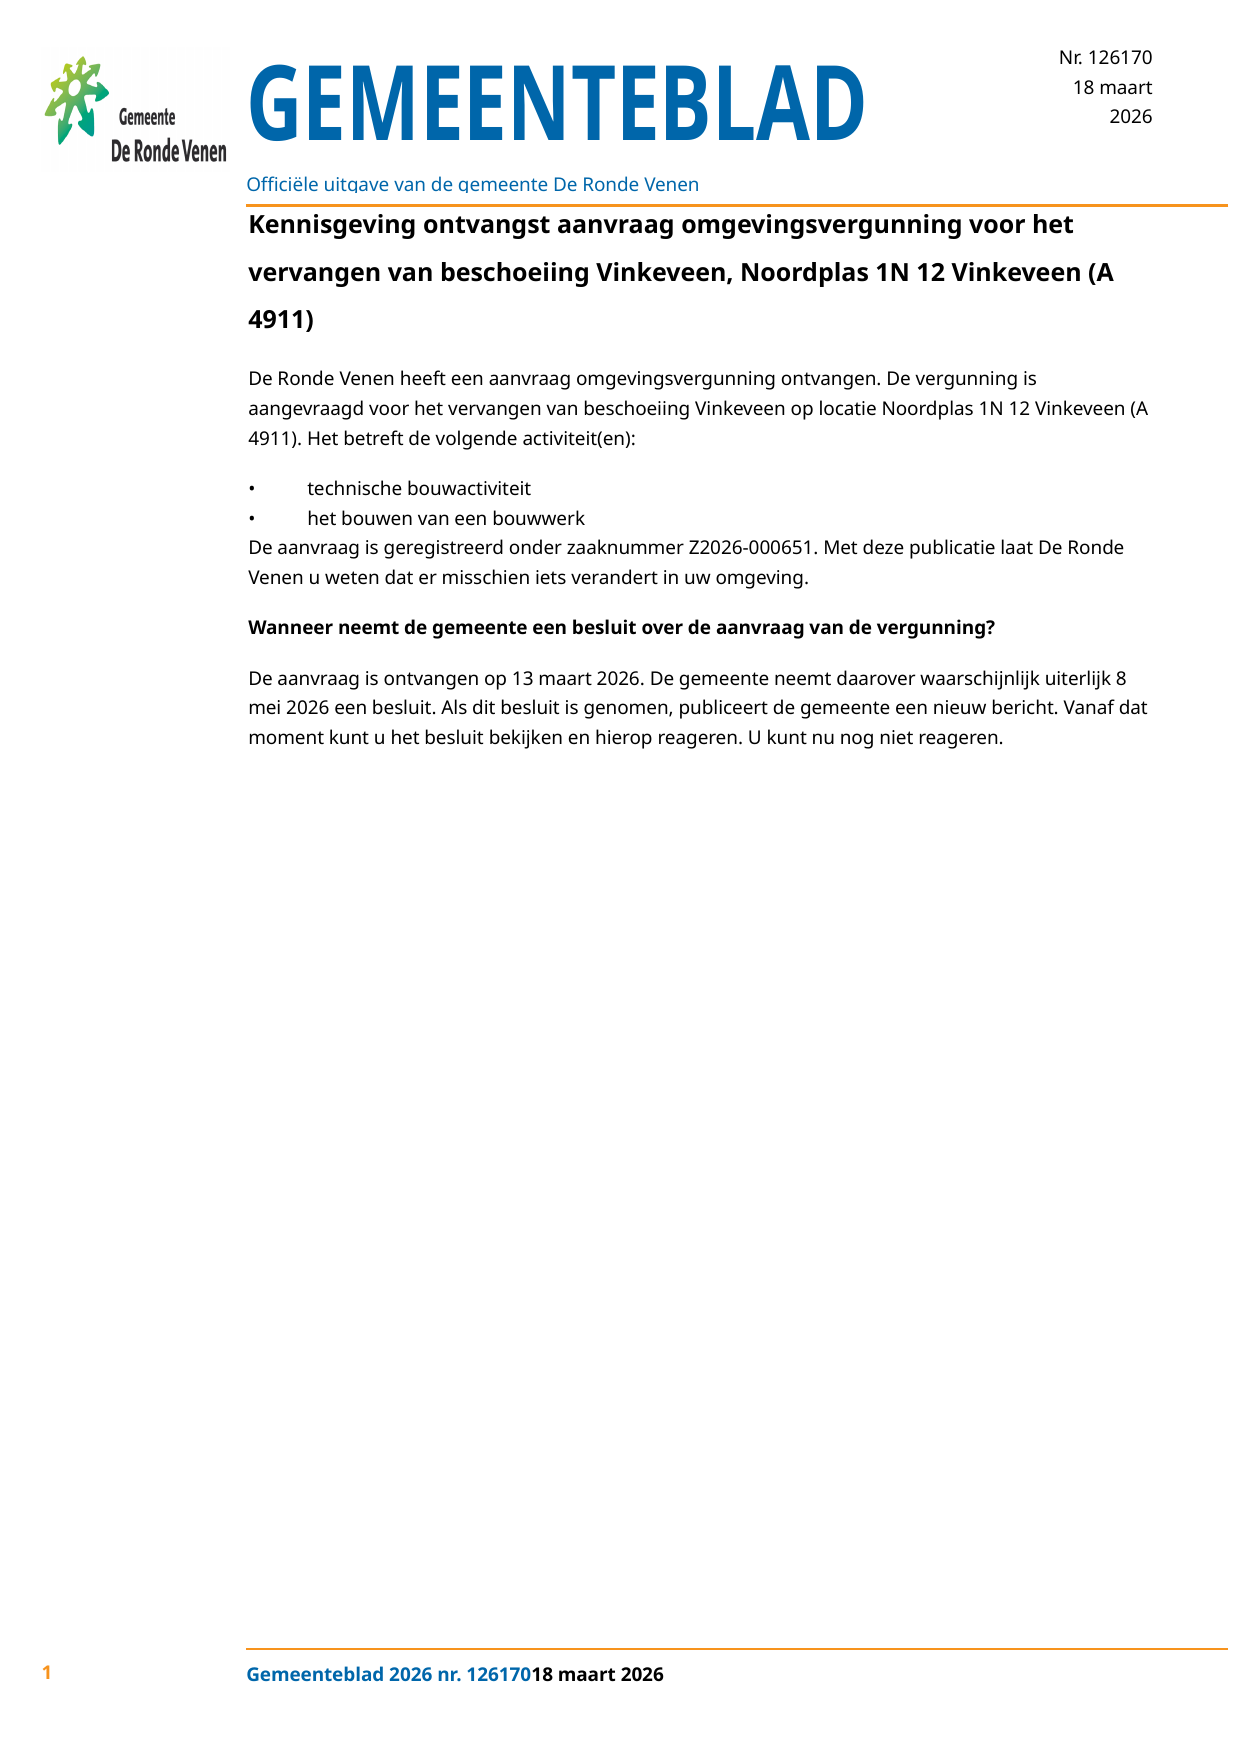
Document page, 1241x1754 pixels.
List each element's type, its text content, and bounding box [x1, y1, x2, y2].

text Wanneer neemt de gemeente een besluit over de aanvraag van de vergunning? [248, 614, 1152, 640]
text Kennisgeving ontvangst aanvraag omgevingsvergunning voor het vervangen van beschoeiing Vinkeveen, Noordplas 1N 12 Vinkeveen (A 4911) [248, 207, 1152, 336]
list het bouwen van een bouwwerk [248, 505, 1152, 530]
text De Ronde Venen heeft een aanvraag omgevingsvergunning ontvangen. De vergunning is aangevraagd voor het vervangen van beschoeiing Vinkeveen op locatie Noordplas 1N 12 Vinkeveen (A 4911). Het betreft de volgende activiteit(en): [248, 366, 1152, 450]
list technische bouwactiviteit [248, 475, 1152, 501]
text De aanvraag is geregistreerd onder zaaknummer Z2026-000651. Met deze publicatie laat De Ronde Venen u weten dat er misschien iets verandert in uw omgeving. [248, 534, 1152, 589]
picture [41, 47, 231, 172]
text De aanvraag is ontvangen op 13 maart 2026. De gemeente neemt daarover waarschijnlijk uiterlijk 8 mei 2026 een besluit. Als dit besluit is genomen, publiceert de gemeente een nieuw bericht. Vanaf dat moment kunt u het besluit bekijken en hierop reageren. U kunt nu nog niet reageren. [248, 665, 1152, 749]
